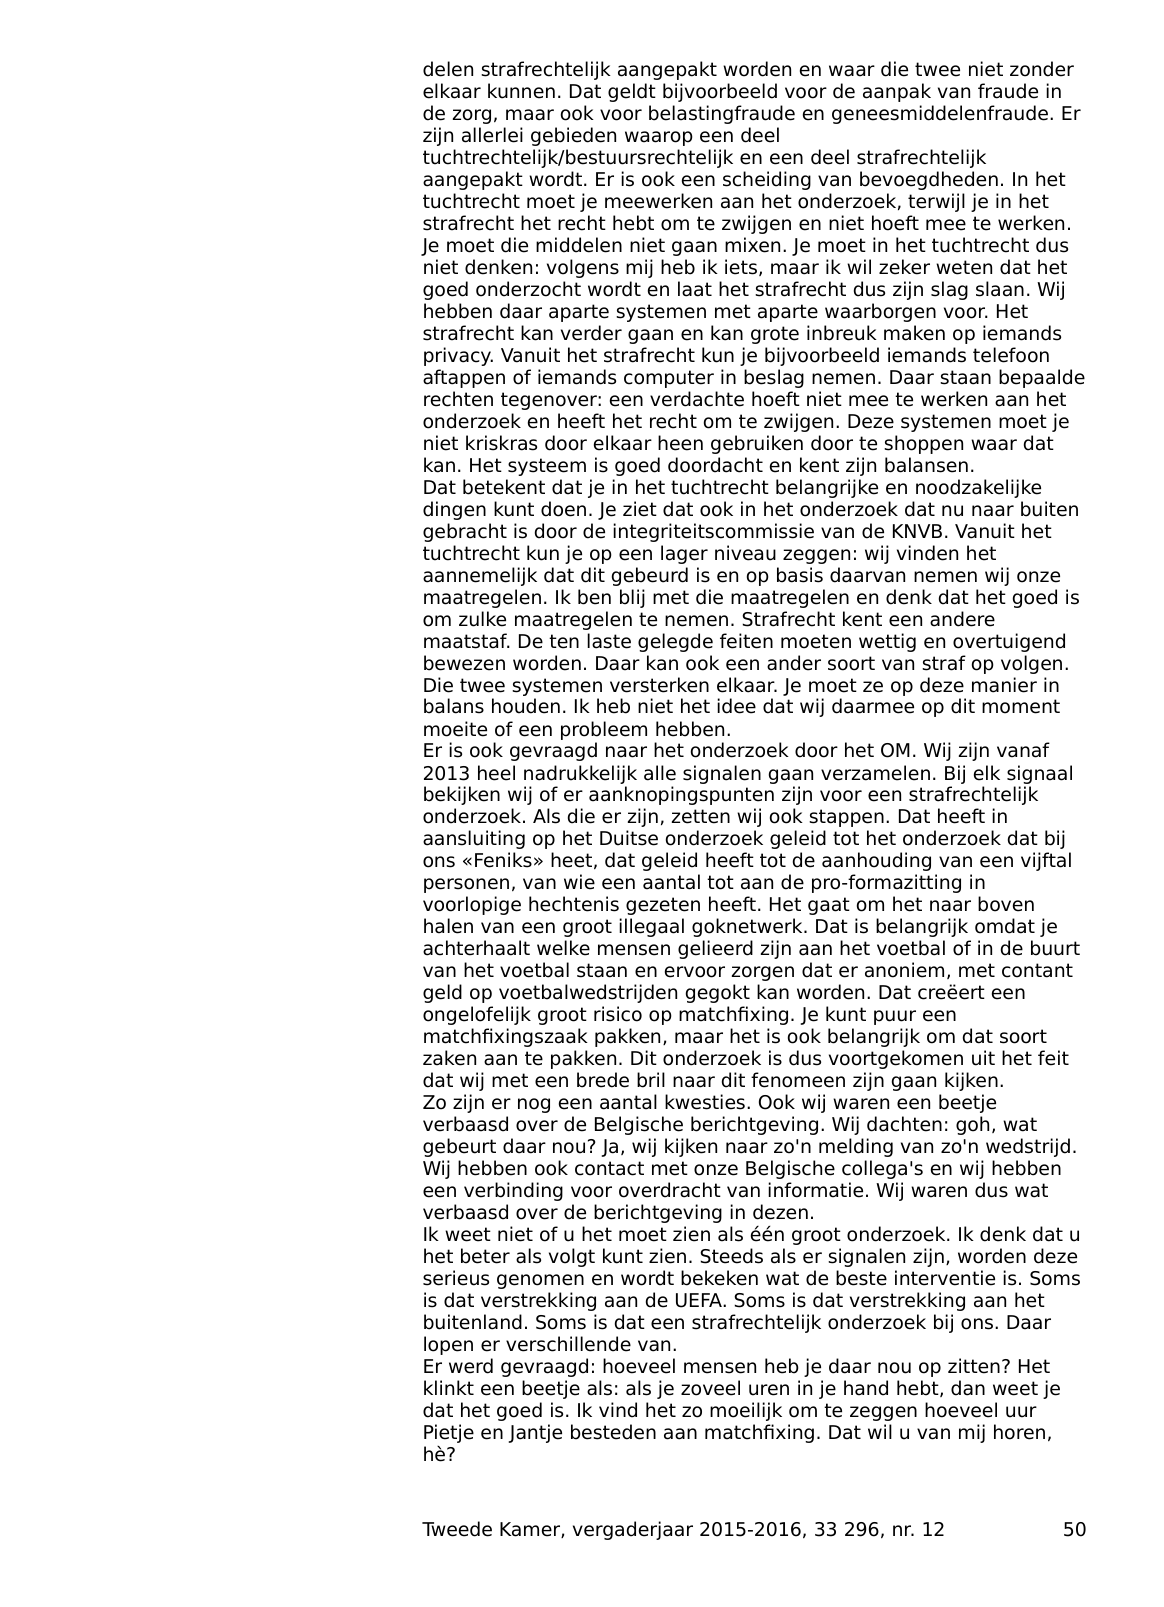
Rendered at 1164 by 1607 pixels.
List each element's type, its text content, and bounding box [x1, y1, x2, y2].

text Dat betekent dat je in het tuchtrecht belangrijke en noodzakelijke dingen kunt doen. Je ziet dat ook in het onderzoek dat nu naar buiten gebracht is door de integriteitscommissie van de KNVB. Vanuit het tuchtrecht kun je op een lager niveau zeggen: wij vinden het aannemelijk dat dit gebeurd is en op basis daarvan nemen wij onze maatregelen. Ik ben blij met die maatregelen en denk dat het goed is om zulke maatregelen te nemen. Strafrecht kent een andere maatstaf. De ten laste gelegde feiten moeten wettig en overtuigend bewezen worden. Daar kan ook een ander soort van straf op volgen. Die twee systemen versterken elkaar. Je moet ze op deze manier in balans houden. Ik heb niet het idee dat wij daarmee op dit moment moeite of een probleem hebben. [422, 477, 1087, 740]
text Er is ook gevraagd naar het onderzoek door het OM. Wij zijn vanaf 2013 heel nadrukkelijk alle signalen gaan verzamelen. Bij elk signaal bekijken wij of er aanknopingspunten zijn voor een strafrechtelijk onderzoek. Als die er zijn, zetten wij ook stappen. Dat heeft in aansluiting op het Duitse onderzoek geleid tot het onderzoek dat bij ons «Feniks» heet, dat geleid heeft tot de aanhouding van een vijftal personen, van wie een aantal tot aan de pro-formazitting in voorlopige hechtenis gezeten heeft. Het gaat om het naar boven halen van een groot illegaal goknetwerk. Dat is belangrijk omdat je achterhaalt welke mensen gelieerd zijn aan het voetbal of in de buurt van het voetbal staan en ervoor zorgen dat er anoniem, met contant geld op voetbalwedstrijden gegokt kan worden. Dat creëert een ongelofelijk groot risico op matchfixing. Je kunt puur een matchfixingszaak pakken, maar het is ook belangrijk om dat soort zaken aan te pakken. Dit onderzoek is dus voortgekomen uit het feit dat wij met een brede bril naar dit fenomeen zijn gaan kijken. [422, 740, 1087, 1092]
text delen strafrechtelijk aangepakt worden en waar die twee niet zonder elkaar kunnen. Dat geldt bijvoorbeeld voor de aanpak van fraude in de zorg, maar ook voor belastingfraude en geneesmiddelenfraude. Er zijn allerlei gebieden waarop een deel tuchtrechtelijk/bestuursrechtelijk en een deel strafrechtelijk aangepakt wordt. Er is ook een scheiding van bevoegdheden. In het tuchtrecht moet je meewerken aan het onderzoek, terwijl je in het strafrecht het recht hebt om te zwijgen en niet hoeft mee te werken. Je moet die middelen niet gaan mixen. Je moet in het tuchtrecht dus niet denken: volgens mij heb ik iets, maar ik wil zeker weten dat het goed onderzocht wordt en laat het strafrecht dus zijn slag slaan. Wij hebben daar aparte systemen met aparte waarborgen voor. Het strafrecht kan verder gaan en kan grote inbreuk maken op iemands privacy. Vanuit het strafrecht kun je bijvoorbeeld iemands telefoon aftappen of iemands computer in beslag nemen. Daar staan bepaalde rechten tegenover: een verdachte hoeft niet mee te werken aan het onderzoek en heeft het recht om te zwijgen. Deze systemen moet je niet kriskras door elkaar heen gebruiken door te shoppen waar dat kan. Het systeem is goed doordacht en kent zijn balansen. [422, 59, 1087, 477]
text Er werd gevraagd: hoeveel mensen heb je daar nou op zitten? Het klinkt een beetje als: als je zoveel uren in je hand hebt, dan weet je dat het goed is. Ik vind het zo moeilijk om te zeggen hoeveel uur Pietje en Jantje besteden aan matchfixing. Dat wil u van mij horen, hè? [422, 1356, 1087, 1466]
text Ik weet niet of u het moet zien als één groot onderzoek. Ik denk dat u het beter als volgt kunt zien. Steeds als er signalen zijn, worden deze serieus genomen en wordt bekeken wat de beste interventie is. Soms is dat verstrekking aan de UEFA. Soms is dat verstrekking aan het buitenland. Soms is dat een strafrechtelijk onderzoek bij ons. Daar lopen er verschillende van. [422, 1224, 1087, 1356]
text Zo zijn er nog een aantal kwesties. Ook wij waren een beetje verbaasd over de Belgische berichtgeving. Wij dachten: goh, wat gebeurt daar nou? Ja, wij kijken naar zo'n melding van zo'n wedstrijd. Wij hebben ook contact met onze Belgische collega's en wij hebben een verbinding voor overdracht van informatie. Wij waren dus wat verbaasd over de berichtgeving in dezen. [422, 1092, 1087, 1224]
